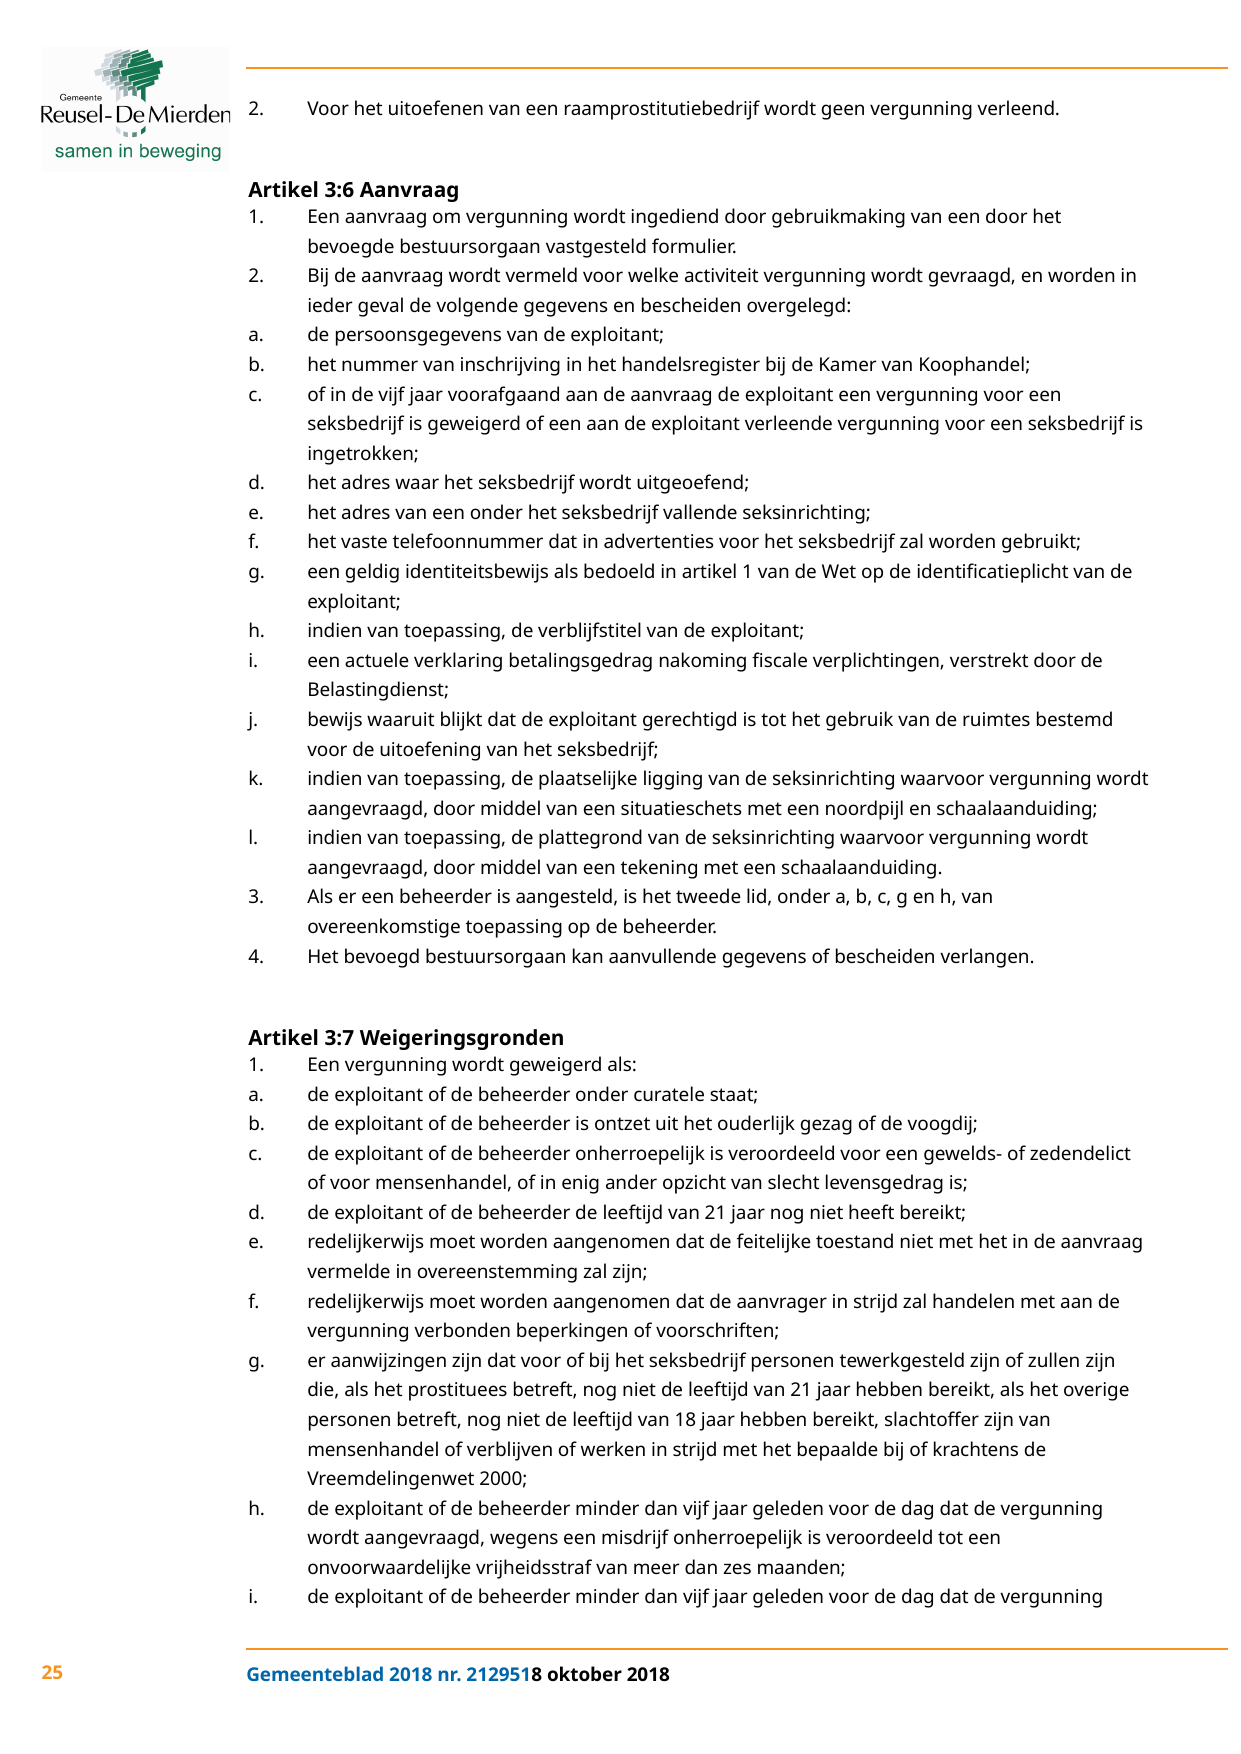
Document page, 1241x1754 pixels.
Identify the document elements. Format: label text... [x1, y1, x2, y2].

list de exploitant of de beheerder is ontzet uit het ouderlijk gezag of de voogdij; [248, 1110, 1152, 1136]
list indien van toepassing, de plaatselijke ligging van de seksinrichting waarvoor vergunning wordt aangevraagd, door middel van een situatieschets met een noordpijl en schaalaanduiding; [248, 765, 1152, 821]
list de exploitant of de beheerder de leeftijd van 21 jaar nog niet heeft bereikt; [248, 1199, 1152, 1225]
list het adres waar het seksbedrijf wordt uitgeoefend; [248, 469, 1152, 495]
list Een aanvraag om vergunning wordt ingediend door gebruikmaking van een door het bevoegde bestuursorgaan vastgesteld formulier. [248, 203, 1152, 258]
list een actuele verklaring betalingsgedrag nakoming fiscale verplichtingen, verstrekt door de Belastingdienst; [248, 647, 1152, 702]
list Als er een beheerder is aangesteld, is het tweede lid, onder a, b, c, g en h, van overeenkomstige toepassing op de beheerder. [248, 884, 1152, 939]
list Het bevoegd bestuursorgaan kan aanvullende gegevens of bescheiden verlangen. [248, 943, 1152, 968]
list de exploitant of de beheerder onherroepelijk is veroordeeld voor een gewelds- of zedendelict of voor mensenhandel, of in enig ander opzicht van slecht levensgedrag is; [248, 1140, 1152, 1195]
list het vaste telefoonnummer dat in advertenties voor het seksbedrijf zal worden gebruikt; [248, 529, 1152, 554]
list Bij de aanvraag wordt vermeld voor welke activiteit vergunning wordt gevraagd, en worden in ieder geval de volgende gegevens en bescheiden overgelegd: [248, 262, 1152, 318]
text Artikel 3:7 Weigeringsgronden [248, 1023, 1152, 1051]
list indien van toepassing, de plattegrond van de seksinrichting waarvoor vergunning wordt aangevraagd, door middel van een tekening met een schaalaanduiding. [248, 824, 1152, 880]
picture [41, 47, 231, 172]
list Een vergunning wordt geweigerd als: [248, 1051, 1152, 1077]
list de exploitant of de beheerder onder curatele staat; [248, 1081, 1152, 1107]
list indien van toepassing, de verblijfstitel van de exploitant; [248, 617, 1152, 643]
list het nummer van inschrijving in het handelsregister bij de Kamer van Koophandel; [248, 351, 1152, 377]
list de exploitant of de beheerder minder dan vijf jaar geleden voor de dag dat de vergunning [248, 1584, 1152, 1609]
list er aanwijzingen zijn dat voor of bij het seksbedrijf personen tewerkgesteld zijn of zullen zijn die, als het prostituees betreft, nog niet de leeftijd van 21 jaar hebben bereikt, als het overige personen betreft, nog niet de leeftijd van 18 jaar hebben bereikt, slachtoffer zijn van mensenhandel of verblijven of werken in strijd met het bepaalde bij of krachtens de Vreemdelingenwet 2000; [248, 1347, 1152, 1491]
list het adres van een onder het seksbedrijf vallende seksinrichting; [248, 499, 1152, 525]
text Artikel 3:6 Aanvraag [248, 175, 1152, 203]
list redelijkerwijs moet worden aangenomen dat de aanvrager in strijd zal handelen met aan de vergunning verbonden beperkingen of voorschriften; [248, 1288, 1152, 1343]
list bewijs waaruit blijkt dat de exploitant gerechtigd is tot het gebruik van de ruimtes bestemd voor de uitoefening van het seksbedrijf; [248, 706, 1152, 761]
list Voor het uitoefenen van een raamprostitutiebedrijf wordt geen vergunning verleend. [248, 95, 1152, 121]
list redelijkerwijs moet worden aangenomen dat de feitelijke toestand niet met het in de aanvraag vermelde in overeenstemming zal zijn; [248, 1229, 1152, 1284]
list de persoonsgegevens van de exploitant; [248, 322, 1152, 347]
list de exploitant of de beheerder minder dan vijf jaar geleden voor de dag dat de vergunning wordt aangevraagd, wegens een misdrijf onherroepelijk is veroordeeld tot een onvoorwaardelijke vrijheidsstraf van meer dan zes maanden; [248, 1495, 1152, 1580]
list of in de vijf jaar voorafgaand aan de aanvraag de exploitant een vergunning voor een seksbedrijf is geweigerd of een aan de exploitant verleende vergunning voor een seksbedrijf is ingetrokken; [248, 381, 1152, 466]
list een geldig identiteitsbewijs als bedoeld in artikel 1 van de Wet op de identificatieplicht van de exploitant; [248, 558, 1152, 613]
